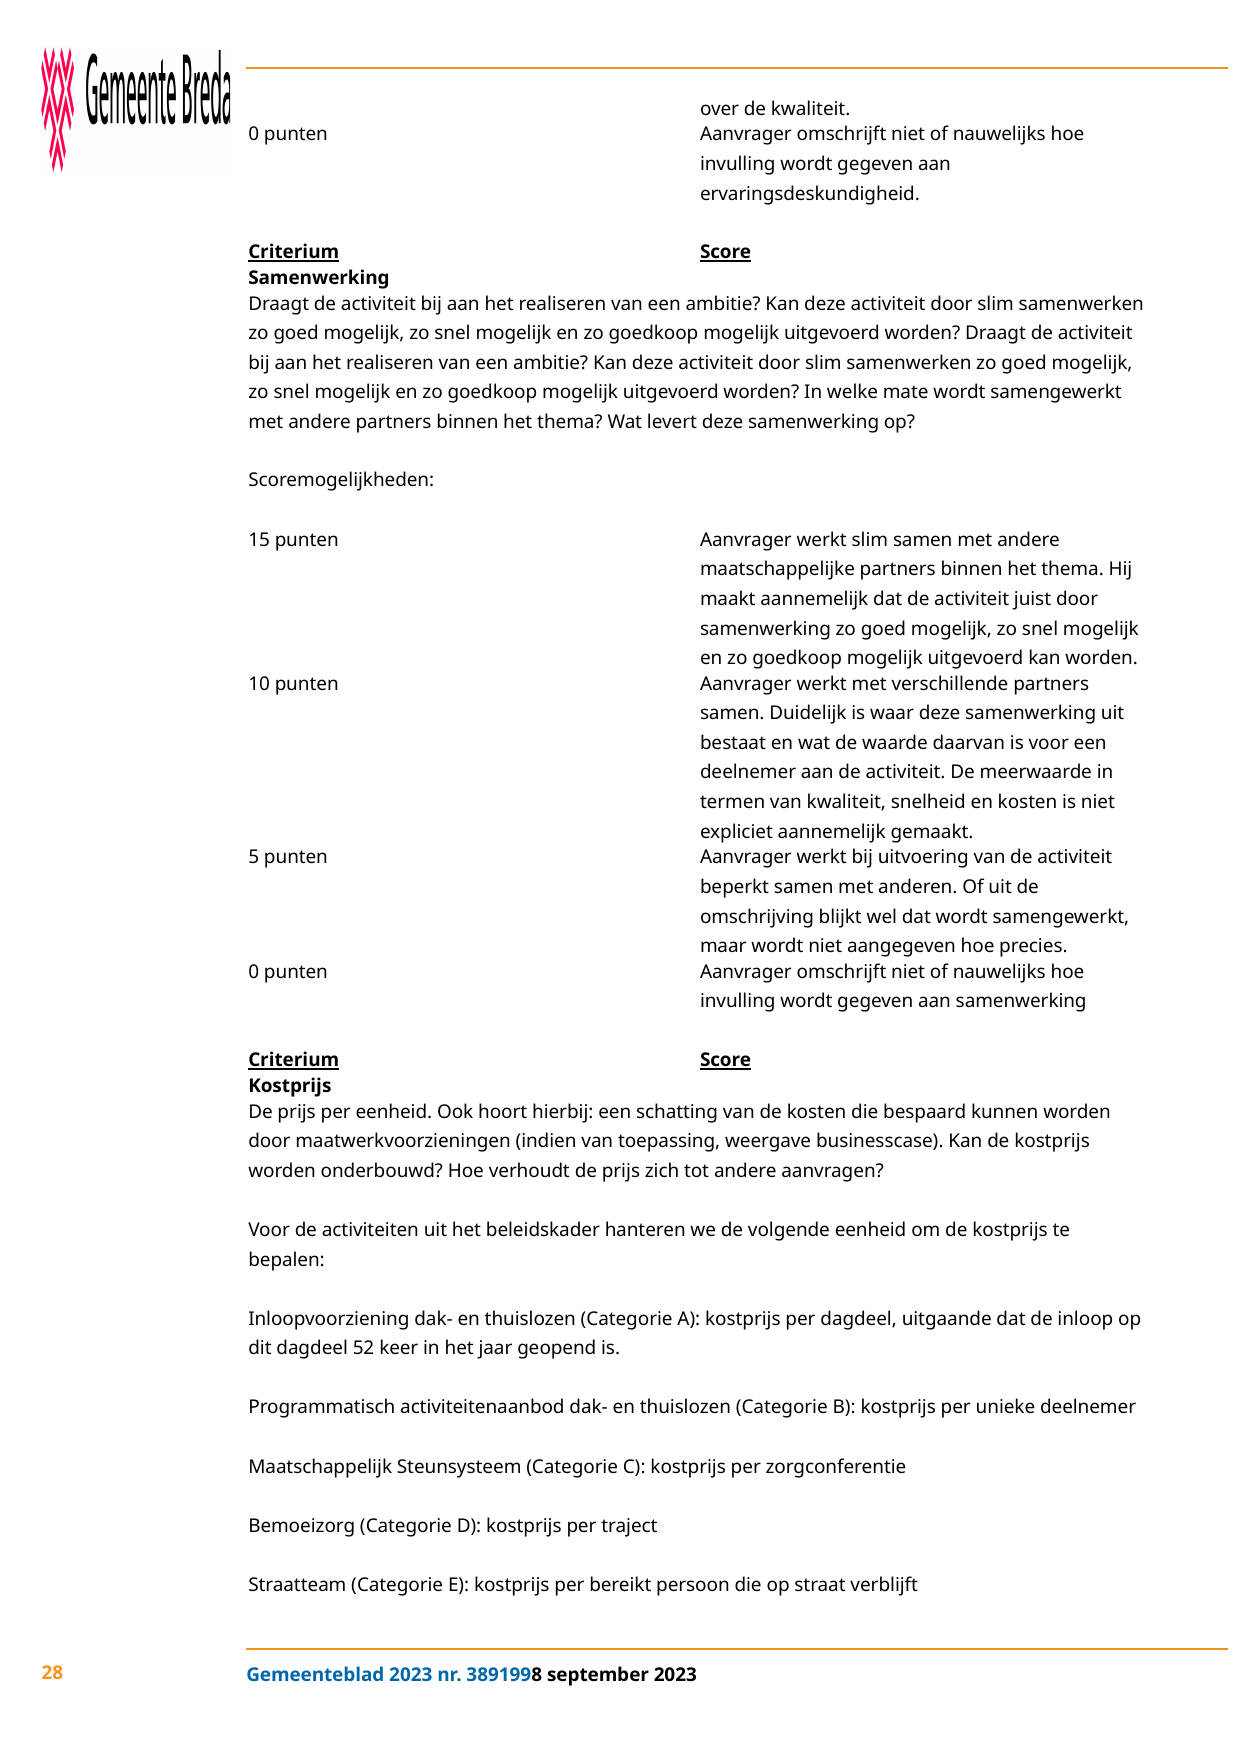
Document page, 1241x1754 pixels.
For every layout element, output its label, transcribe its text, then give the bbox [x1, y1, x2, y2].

table_header Score [700, 1046, 1152, 1072]
table_cell Samenwerking [248, 264, 700, 290]
table_cell Aanvrager omschrijft niet of nauwelijks hoe invulling wordt gegeven aan samenwerking [700, 958, 1152, 1013]
table_cell Aanvrager omschrijft niet of nauwelijks hoe invulling wordt gegeven aan ervaringsdeskundigheid. [700, 121, 1152, 205]
table_cell Aanvrager werkt bij uitvoering van de activiteit beperkt samen met anderen. Of uit de omschrijving blijkt wel dat wordt samengewerkt, maar wordt niet aangegeven hoe precies. [700, 844, 1152, 958]
table_cell over de kwaliteit. [700, 95, 1152, 121]
table_cell 0 punten [248, 958, 700, 1013]
table_header Criterium [248, 1046, 700, 1072]
picture [41, 47, 231, 172]
table_cell Kostprijs [248, 1072, 700, 1098]
table_cell [700, 264, 1152, 290]
table_header Score [700, 238, 1152, 264]
table_header 15 punten [248, 526, 700, 670]
text Scoremogelijkheden: [248, 467, 1152, 492]
table_cell Draagt de activiteit bij aan het realiseren van een ambitie? Kan deze activiteit door slim samenwerken zo goed mogelijk, zo snel mogelijk en zo goedkoop mogelijk uitgevoerd worden? Draagt de activiteit bij aan het realiseren van een ambitie? Kan deze activiteit door slim samenwerken zo goed mogelijk, zo snel mogelijk en zo goedkoop mogelijk uitgevoerd worden? In welke mate wordt samengewerkt met andere partners binnen het thema? Wat levert deze samenwerking op? [248, 290, 1152, 434]
table_cell Aanvrager werkt met verschillende partners samen. Duidelijk is waar deze samenwerking uit bestaat en wat de waarde daarvan is voor een deelnemer aan de activiteit. De meerwaarde in termen van kwaliteit, snelheid en kosten is niet expliciet aannemelijk gemaakt. [700, 670, 1152, 844]
table_cell 0 punten [248, 121, 700, 205]
table_header Criterium [248, 238, 700, 264]
table_cell 5 punten [248, 844, 700, 958]
table_cell 10 punten [248, 670, 700, 844]
table_cell [700, 1072, 1152, 1098]
table_cell De prijs per eenheid. Ook hoort hierbij: een schatting van de kosten die bespaard kunnen worden door maatwerkvoorzieningen (indien van toepassing, weergave businesscase). Kan de kostprijs worden onderbouwd? Hoe verhoudt de prijs zich tot andere aanvragen? Voor de activiteiten uit het beleidskader hanteren we de volgende eenheid om de kostprijs te bepalen: Inloopvoorziening dak- en thuislozen (Categorie A): kostprijs per dagdeel, uitgaande dat de inloop op dit dagdeel 52 keer in het jaar geopend is. Programmatisch activiteitenaanbod dak- en thuislozen (Categorie B): kostprijs per unieke deelnemer Maatschappelijk Steunsysteem (Categorie C): kostprijs per zorgconferentie Bemoeizorg (Categorie D): kostprijs per traject Straatteam (Categorie E): kostprijs per bereikt persoon die op straat verblijft [248, 1098, 1152, 1597]
table_cell [248, 95, 700, 121]
table_header Aanvrager werkt slim samen met andere maatschappelijke partners binnen het thema. Hij maakt aannemelijk dat de activiteit juist door samenwerking zo goed mogelijk, zo snel mogelijk en zo goedkoop mogelijk uitgevoerd kan worden. [700, 526, 1152, 670]
